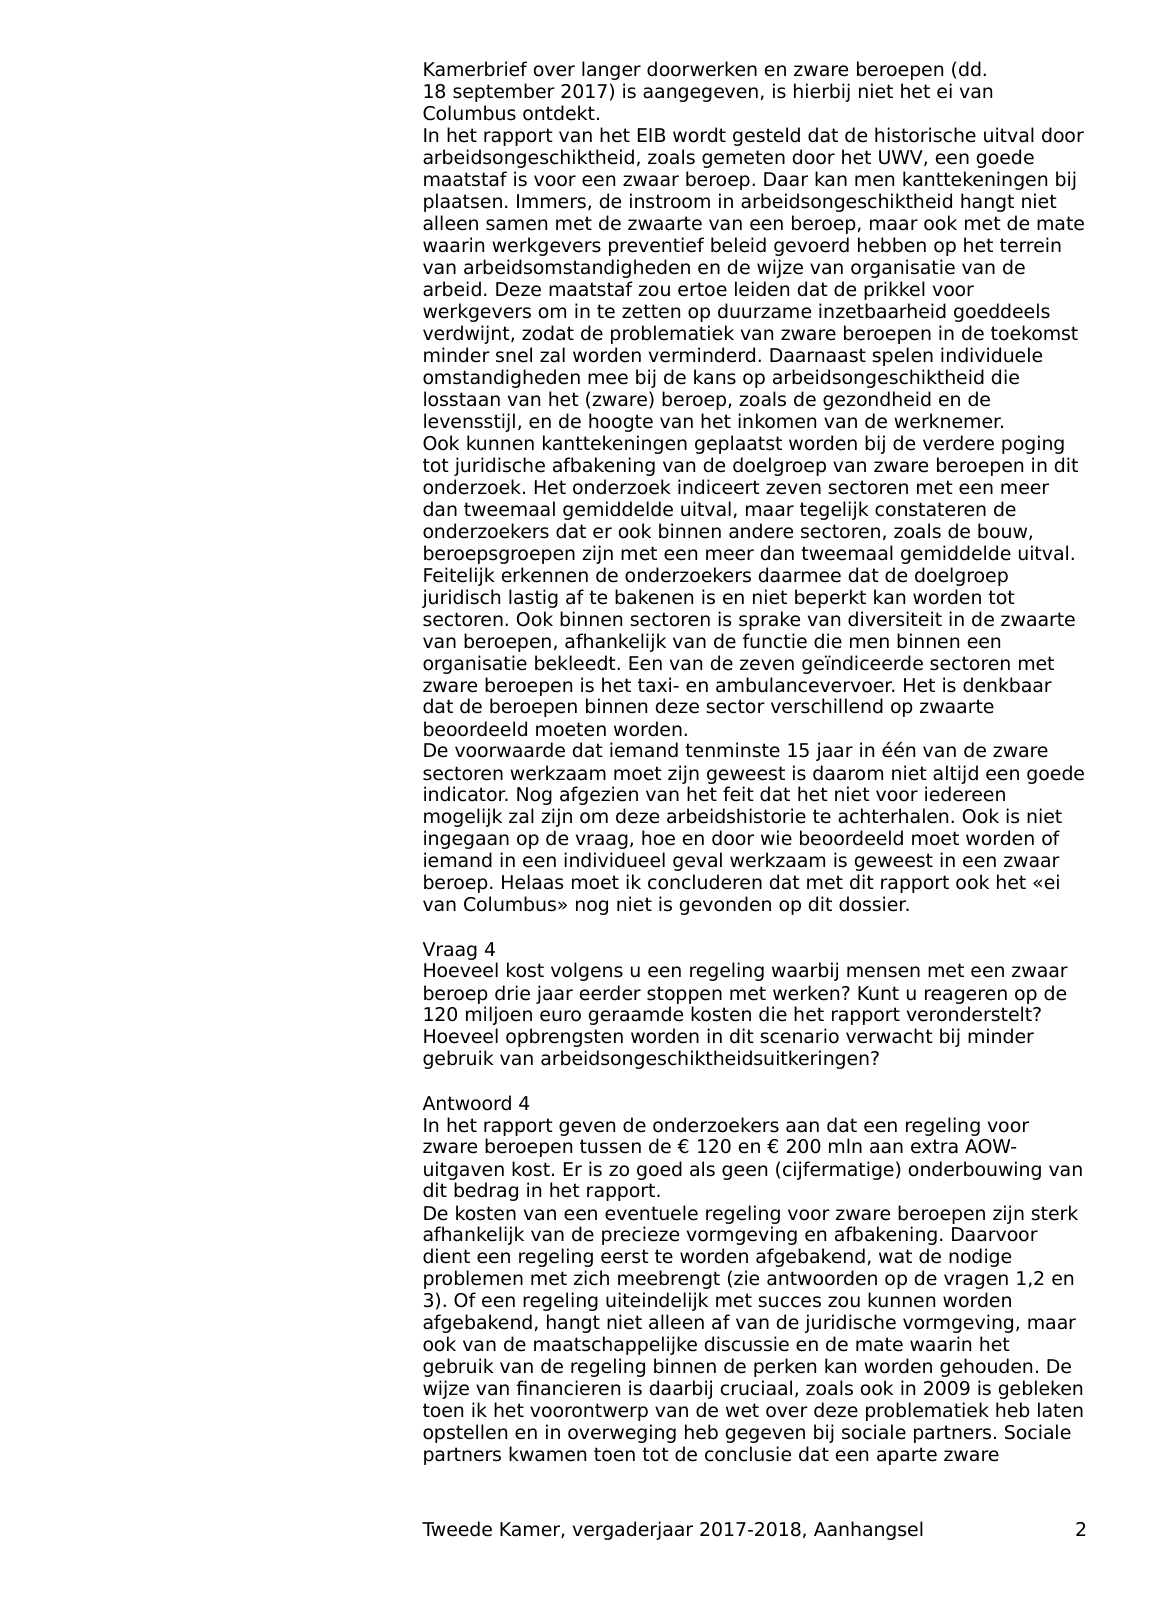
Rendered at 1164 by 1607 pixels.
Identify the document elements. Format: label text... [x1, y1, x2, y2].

text In het rapport geven de onderzoekers aan dat een regeling voor zware beroepen tussen de € 120 en € 200 mln aan extra AOW-uitgaven kost. Er is zo goed als geen (cijfermatige) onderbouwing van dit bedrag in het rapport. [422, 1114, 1087, 1202]
text Hoeveel kost volgens u een regeling waarbij mensen met een zwaar beroep drie jaar eerder stoppen met werken? Kunt u reageren op de 120 miljoen euro geraamde kosten die het rapport veronderstelt? Hoeveel opbrengsten worden in dit scenario verwacht bij minder gebruik van arbeidsongeschiktheidsuitkeringen? [422, 960, 1087, 1070]
text In het rapport van het EIB wordt gesteld dat de historische uitval door arbeidsongeschiktheid, zoals gemeten door het UWV, een goede maatstaf is voor een zwaar beroep. Daar kan men kanttekeningen bij plaatsen. Immers, de instroom in arbeidsongeschiktheid hangt niet alleen samen met de zwaarte van een beroep, maar ook met de mate waarin werkgevers preventief beleid gevoerd hebben op het terrein van arbeidsomstandigheden en de wijze van organisatie van de arbeid. Deze maatstaf zou ertoe leiden dat de prikkel voor werkgevers om in te zetten op duurzame inzetbaarheid goeddeels verdwijnt, zodat de problematiek van zware beroepen in de toekomst minder snel zal worden verminderd. Daarnaast spelen individuele omstandigheden mee bij de kans op arbeidsongeschiktheid die losstaan van het (zware) beroep, zoals de gezondheid en de levensstijl, en de hoogte van het inkomen van de werknemer. [422, 125, 1087, 433]
text Ook kunnen kanttekeningen geplaatst worden bij de verdere poging tot juridische afbakening van de doelgroep van zware beroepen in dit onderzoek. Het onderzoek indiceert zeven sectoren met een meer dan tweemaal gemiddelde uitval, maar tegelijk constateren de onderzoekers dat er ook binnen andere sectoren, zoals de bouw, beroepsgroepen zijn met een meer dan tweemaal gemiddelde uitval. Feitelijk erkennen de onderzoekers daarmee dat de doelgroep juridisch lastig af te bakenen is en niet beperkt kan worden tot sectoren. Ook binnen sectoren is sprake van diversiteit in de zwaarte van beroepen, afhankelijk van de functie die men binnen een organisatie bekleedt. Een van de zeven geïndiceerde sectoren met zware beroepen is het taxi- en ambulancevervoer. Het is denkbaar dat de beroepen binnen deze sector verschillend op zwaarte beoordeeld moeten worden. [422, 433, 1087, 740]
text Antwoord 4 [422, 1092, 1087, 1114]
text De kosten van een eventuele regeling voor zware beroepen zijn sterk afhankelijk van de precieze vormgeving en afbakening. Daarvoor dient een regeling eerst te worden afgebakend, wat de nodige problemen met zich meebrengt (zie antwoorden op de vragen 1,2 en 3). Of een regeling uiteindelijk met succes zou kunnen worden afgebakend, hangt niet alleen af van de juridische vormgeving, maar ook van de maatschappelijke discussie en de mate waarin het gebruik van de regeling binnen de perken kan worden gehouden. De wijze van financieren is daarbij cruciaal, zoals ook in 2009 is gebleken toen ik het voorontwerp van de wet over deze problematiek heb laten opstellen en in overweging heb gegeven bij sociale partners. Sociale partners kwamen toen tot de conclusie dat een aparte zware [422, 1202, 1087, 1466]
text De voorwaarde dat iemand tenminste 15 jaar in één van de zware sectoren werkzaam moet zijn geweest is daarom niet altijd een goede indicator. Nog afgezien van het feit dat het niet voor iedereen mogelijk zal zijn om deze arbeidshistorie te achterhalen. Ook is niet ingegaan op de vraag, hoe en door wie beoordeeld moet worden of iemand in een individueel geval werkzaam is geweest in een zwaar beroep. Helaas moet ik concluderen dat met dit rapport ook het «ei van Columbus» nog niet is gevonden op dit dossier. [422, 740, 1087, 916]
text Vraag 4 [422, 938, 1087, 960]
text Kamerbrief over langer doorwerken en zware beroepen (dd. 18 september 2017) is aangegeven, is hierbij niet het ei van Columbus ontdekt. [422, 59, 1087, 125]
